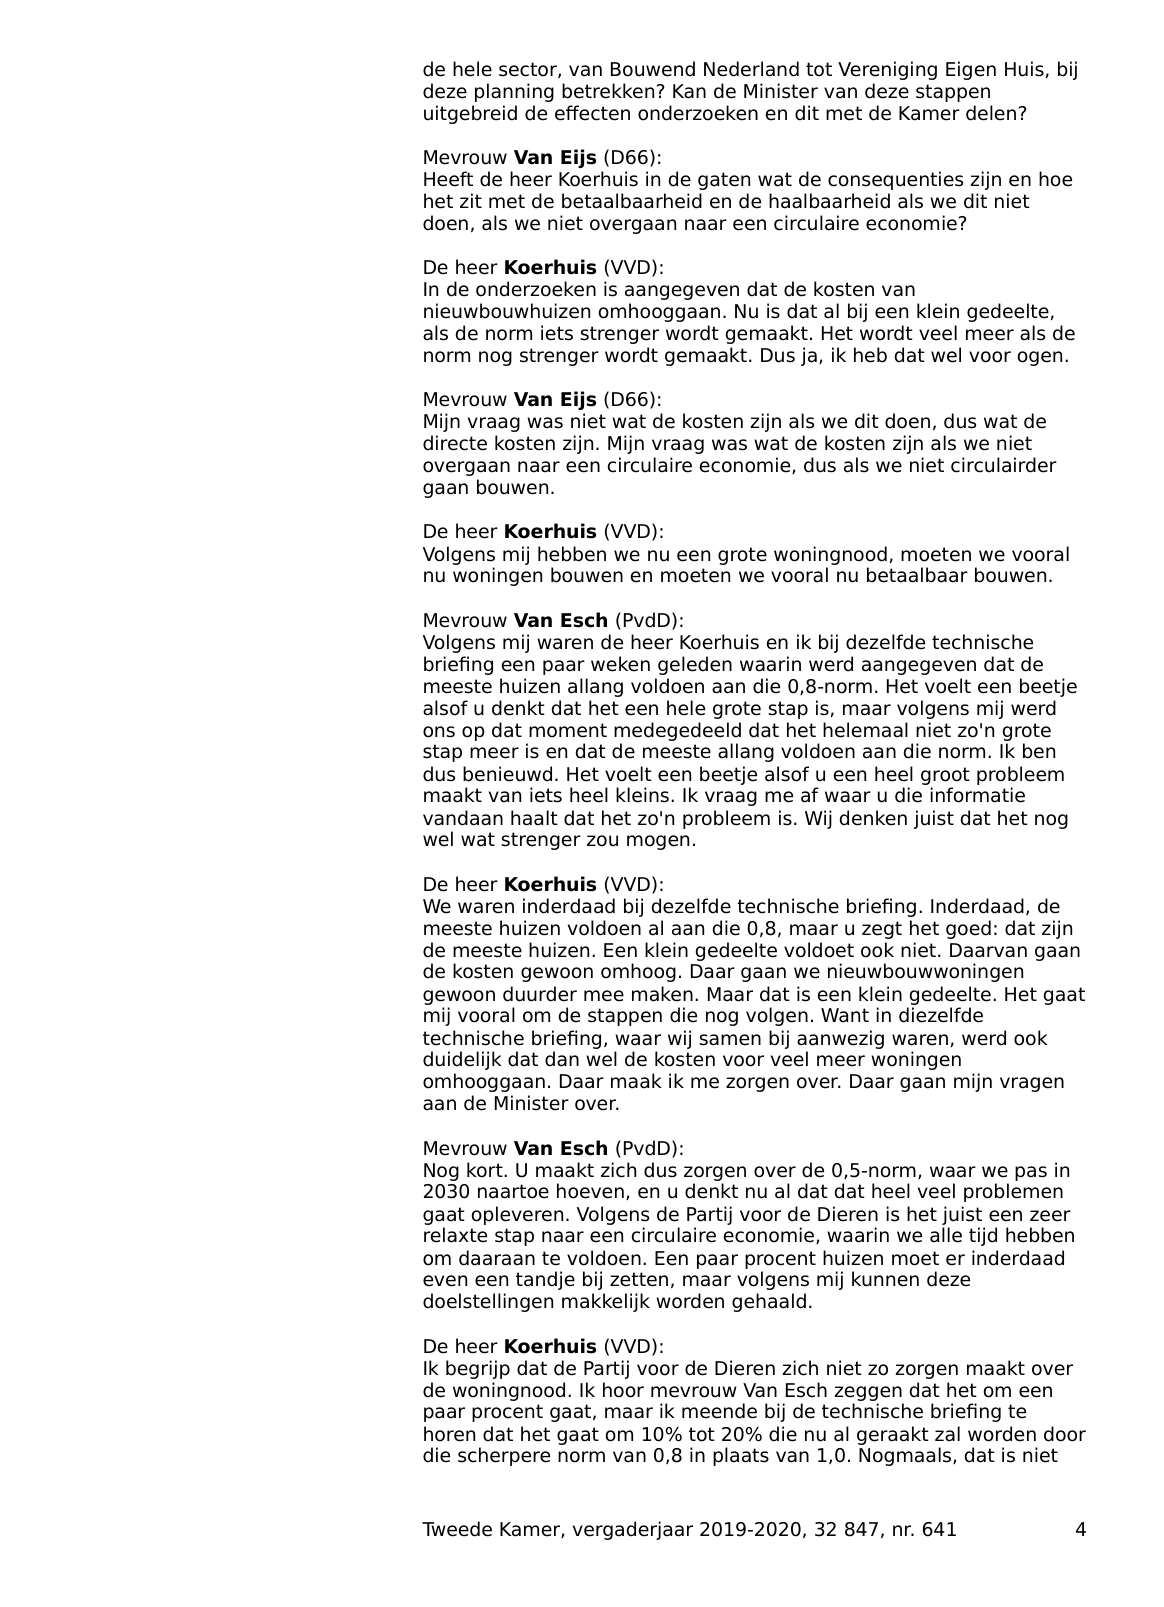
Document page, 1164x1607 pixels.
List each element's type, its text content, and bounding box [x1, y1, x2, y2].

text Mevrouw Van Eijs (D66): [422, 147, 1087, 169]
text de hele sector, van Bouwend Nederland tot Vereniging Eigen Huis, bij deze planning betrekken? Kan de Minister van deze stappen uitgebreid de effecten onderzoeken en dit met de Kamer delen? [422, 59, 1087, 125]
text Ik begrijp dat de Partij voor de Dieren zich niet zo zorgen maakt over de woningnood. Ik hoor mevrouw Van Esch zeggen dat het om een paar procent gaat, maar ik meende bij de technische briefing te horen dat het gaat om 10% tot 20% die nu al geraakt zal worden door die scherpere norm van 0,8 in plaats van 1,0. Nogmaals, dat is niet [422, 1357, 1087, 1467]
text Mijn vraag was niet wat de kosten zijn als we dit doen, dus wat de directe kosten zijn. Mijn vraag was wat de kosten zijn als we niet overgaan naar een circulaire economie, dus als we niet circulairder gaan bouwen. [422, 411, 1087, 499]
text De heer Koerhuis (VVD): [422, 873, 1087, 896]
text Mevrouw Van Esch (PvdD): [422, 609, 1087, 632]
text De heer Koerhuis (VVD): [422, 257, 1087, 279]
text In de onderzoeken is aangegeven dat de kosten van nieuwbouwhuizen omhooggaan. Nu is dat al bij een klein gedeelte, als de norm iets strenger wordt gemaakt. Het wordt veel meer als de norm nog strenger wordt gemaakt. Dus ja, ik heb dat wel voor ogen. [422, 279, 1087, 367]
text Mevrouw Van Esch (PvdD): [422, 1137, 1087, 1159]
text We waren inderdaad bij dezelfde technische briefing. Inderdaad, de meeste huizen voldoen al aan die 0,8, maar u zegt het goed: dat zijn de meeste huizen. Een klein gedeelte voldoet ook niet. Daarvan gaan de kosten gewoon omhoog. Daar gaan we nieuwbouwwoningen gewoon duurder mee maken. Maar dat is een klein gedeelte. Het gaat mij vooral om de stappen die nog volgen. Want in diezelfde technische briefing, waar wij samen bij aanwezig waren, werd ook duidelijk dat dan wel de kosten voor veel meer woningen omhooggaan. Daar maak ik me zorgen over. Daar gaan mijn vragen aan de Minister over. [422, 896, 1087, 1115]
text Nog kort. U maakt zich dus zorgen over de 0,5-norm, waar we pas in 2030 naartoe hoeven, en u denkt nu al dat dat heel veel problemen gaat opleveren. Volgens de Partij voor de Dieren is het juist een zeer relaxte stap naar een circulaire economie, waarin we alle tijd hebben om daaraan te voldoen. Een paar procent huizen moet er inderdaad even een tandje bij zetten, maar volgens mij kunnen deze doelstellingen makkelijk worden gehaald. [422, 1159, 1087, 1313]
text De heer Koerhuis (VVD): [422, 521, 1087, 543]
text Mevrouw Van Eijs (D66): [422, 389, 1087, 411]
text Heeft de heer Koerhuis in de gaten wat de consequenties zijn en hoe het zit met de betaalbaarheid en de haalbaarheid als we dit niet doen, als we niet overgaan naar een circulaire economie? [422, 169, 1087, 235]
text Volgens mij waren de heer Koerhuis en ik bij dezelfde technische briefing een paar weken geleden waarin werd aangegeven dat de meeste huizen allang voldoen aan die 0,8-norm. Het voelt een beetje alsof u denkt dat het een hele grote stap is, maar volgens mij werd ons op dat moment medegedeeld dat het helemaal niet zo'n grote stap meer is en dat de meeste allang voldoen aan die norm. Ik ben dus benieuwd. Het voelt een beetje alsof u een heel groot probleem maakt van iets heel kleins. Ik vraag me af waar u die informatie vandaan haalt dat het zo'n probleem is. Wij denken juist dat het nog wel wat strenger zou mogen. [422, 632, 1087, 851]
text Volgens mij hebben we nu een grote woningnood, moeten we vooral nu woningen bouwen en moeten we vooral nu betaalbaar bouwen. [422, 543, 1087, 587]
text De heer Koerhuis (VVD): [422, 1336, 1087, 1357]
